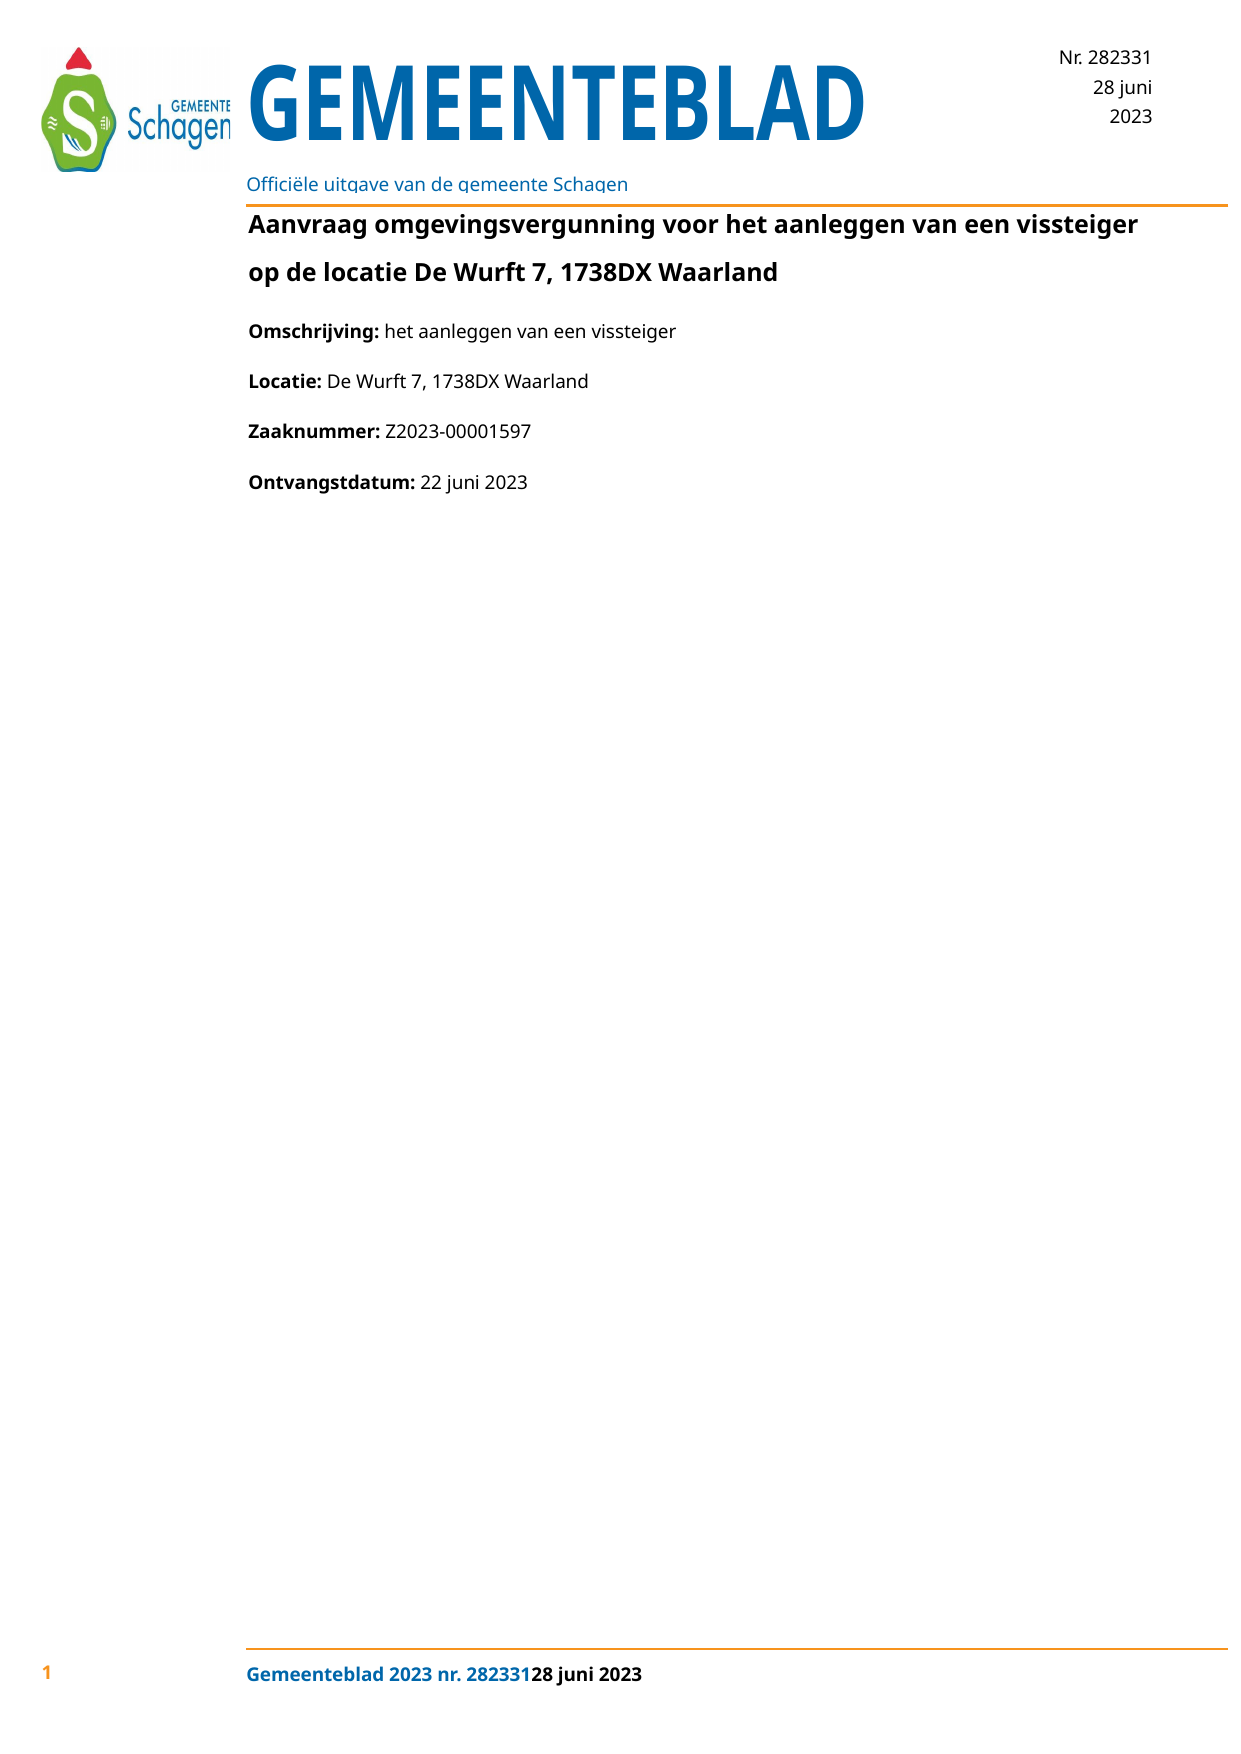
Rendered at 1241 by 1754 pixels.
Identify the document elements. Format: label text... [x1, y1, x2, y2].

text Locatie: De Wurft 7, 1738DX Waarland [248, 368, 1152, 394]
text Omschrijving: het aanleggen van een vissteiger [248, 318, 1152, 344]
text Aanvraag omgevingsvergunning voor het aanleggen van een vissteiger op de locatie De Wurft 7, 1738DX Waarland [248, 207, 1152, 288]
picture [41, 47, 231, 172]
text Ontvangstdatum: 22 juni 2023 [248, 469, 1152, 495]
text Zaaknummer: Z2023-00001597 [248, 419, 1152, 444]
